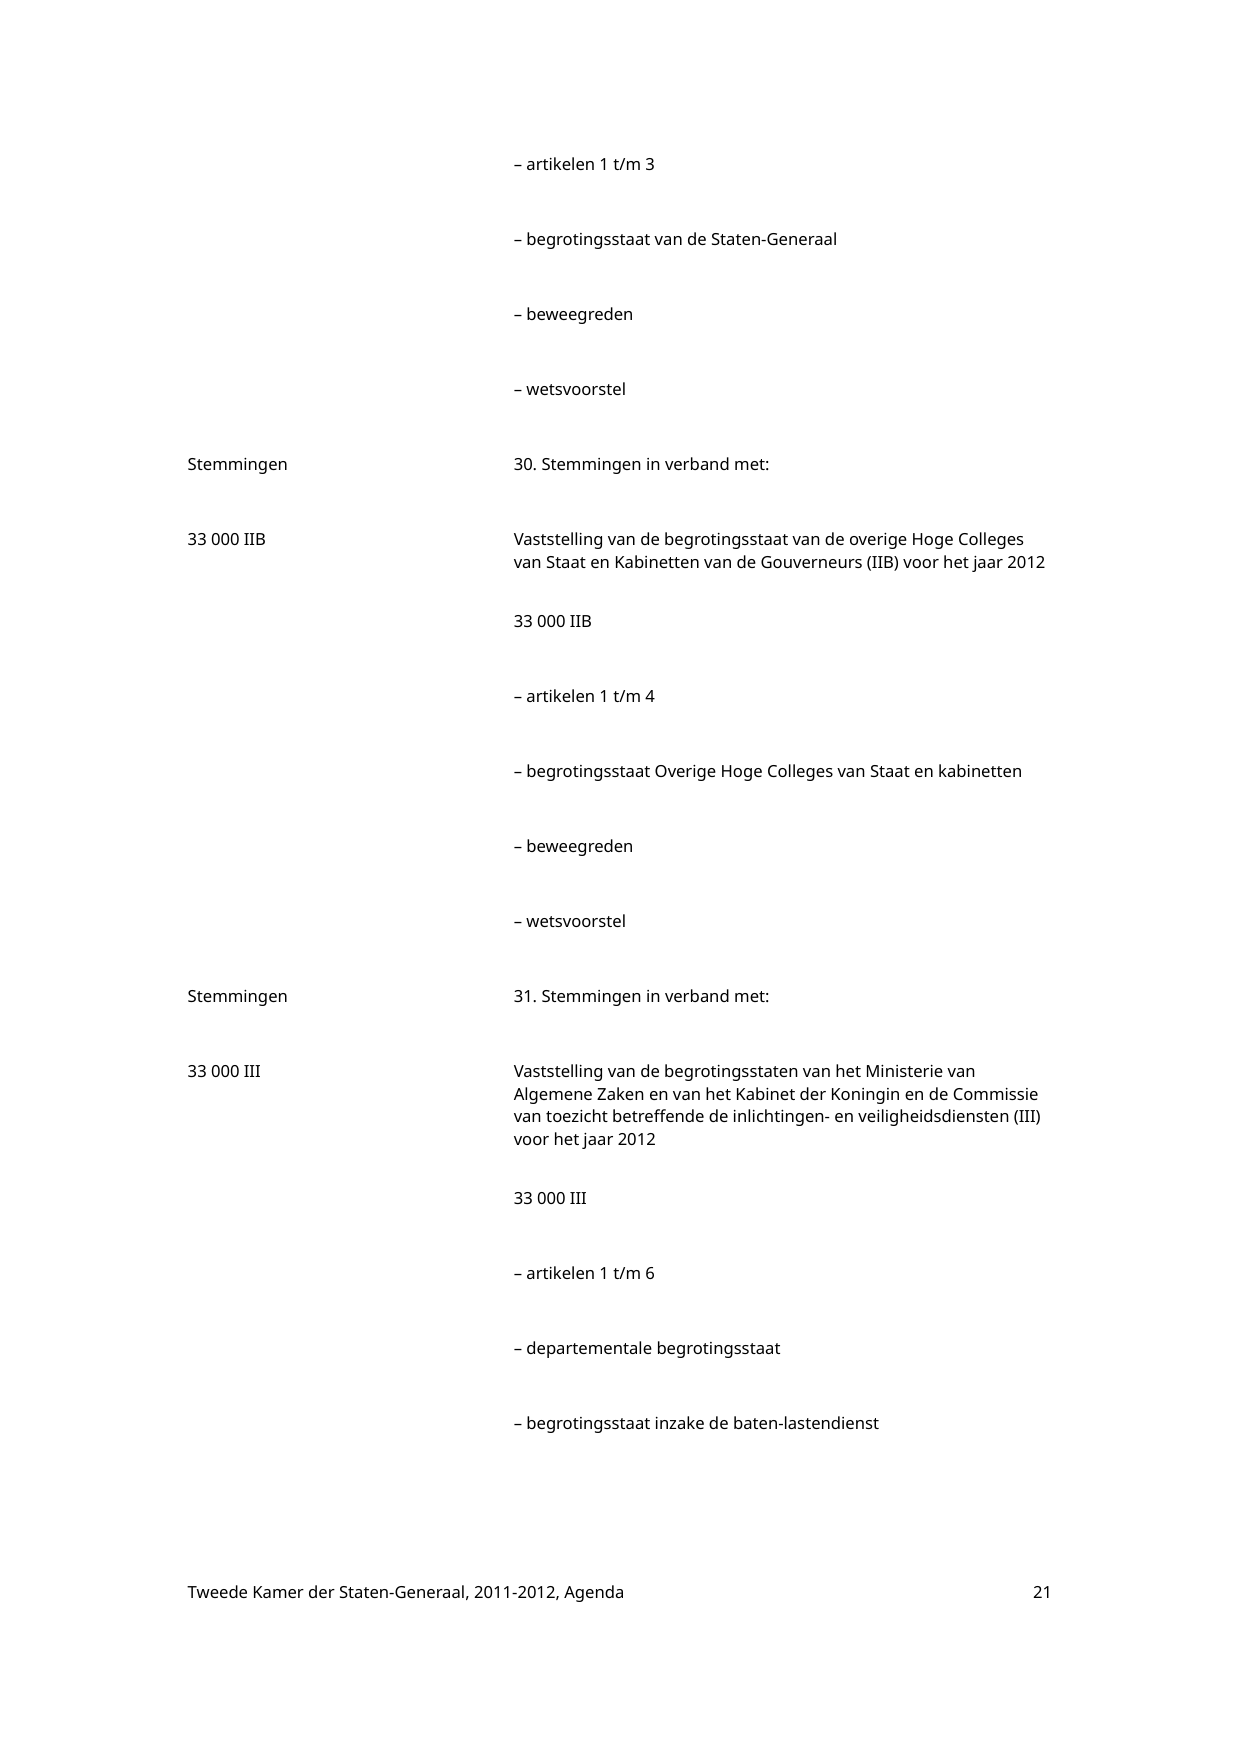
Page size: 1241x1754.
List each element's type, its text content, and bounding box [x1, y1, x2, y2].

table_cell – beweegreden [510, 831, 1053, 906]
table_cell – artikelen 1 t/m 6 [510, 1258, 1053, 1333]
table_cell [188, 225, 490, 300]
table_cell – departementale begrotingsstaat [510, 1333, 1053, 1408]
table_cell [490, 150, 510, 225]
table_cell [490, 1333, 510, 1408]
table_cell 33 000 IIB [188, 525, 490, 606]
table_cell Vaststelling van de begrotingsstaten van het Ministerie van Algemene Zaken en van het Kabinet der Koningin en de Commissie van toezicht betreffende de inlichtingen- en veiligheidsdiensten (III) voor het jaar 2012 [510, 1056, 1053, 1183]
table_cell [188, 606, 490, 681]
table_cell 31. Stemmingen in verband met: [510, 981, 1053, 1056]
table_cell [490, 525, 510, 606]
table_cell [490, 450, 510, 525]
table_cell – wetsvoorstel [510, 906, 1053, 981]
table_cell [490, 1056, 510, 1183]
table_cell Vaststelling van de begrotingsstaat van de overige Hoge Colleges van Staat en Kabinetten van de Gouverneurs (IIB) voor het jaar 2012 [510, 525, 1053, 606]
table_cell [188, 681, 490, 756]
table_cell [490, 756, 510, 831]
table_cell [188, 906, 490, 981]
table_cell [490, 1183, 510, 1258]
table_cell [188, 375, 490, 450]
table_cell [490, 375, 510, 450]
table_cell [490, 831, 510, 906]
table_cell – artikelen 1 t/m 3 [510, 150, 1053, 225]
table_cell – wetsvoorstel [510, 375, 1053, 450]
table_cell [490, 1408, 510, 1483]
table_cell [188, 1183, 490, 1258]
table_cell – begrotingsstaat inzake de baten-lastendienst [510, 1408, 1053, 1483]
table_cell – artikelen 1 t/m 4 [510, 681, 1053, 756]
table_cell Stemmingen [188, 981, 490, 1056]
table_cell [490, 300, 510, 375]
table_cell – begrotingsstaat van de Staten-Generaal [510, 225, 1053, 300]
table_cell [490, 606, 510, 681]
table_cell [490, 981, 510, 1056]
table_cell [188, 150, 490, 225]
table_cell [188, 1258, 490, 1333]
table_cell [188, 831, 490, 906]
table_cell 33 000 III [188, 1056, 490, 1183]
table_cell [490, 906, 510, 981]
table_cell [490, 225, 510, 300]
table_cell [188, 756, 490, 831]
table_cell 33 000 IIB [510, 606, 1053, 681]
table_cell – beweegreden [510, 300, 1053, 375]
table_cell 33 000 III [510, 1183, 1053, 1258]
table_cell Stemmingen [188, 450, 490, 525]
table_cell 30. Stemmingen in verband met: [510, 450, 1053, 525]
table_cell [188, 1333, 490, 1408]
table_cell [188, 1408, 490, 1483]
table_cell [490, 681, 510, 756]
table_cell [490, 1258, 510, 1333]
table_cell – begrotingsstaat Overige Hoge Colleges van Staat en kabinetten [510, 756, 1053, 831]
table_cell [188, 300, 490, 375]
